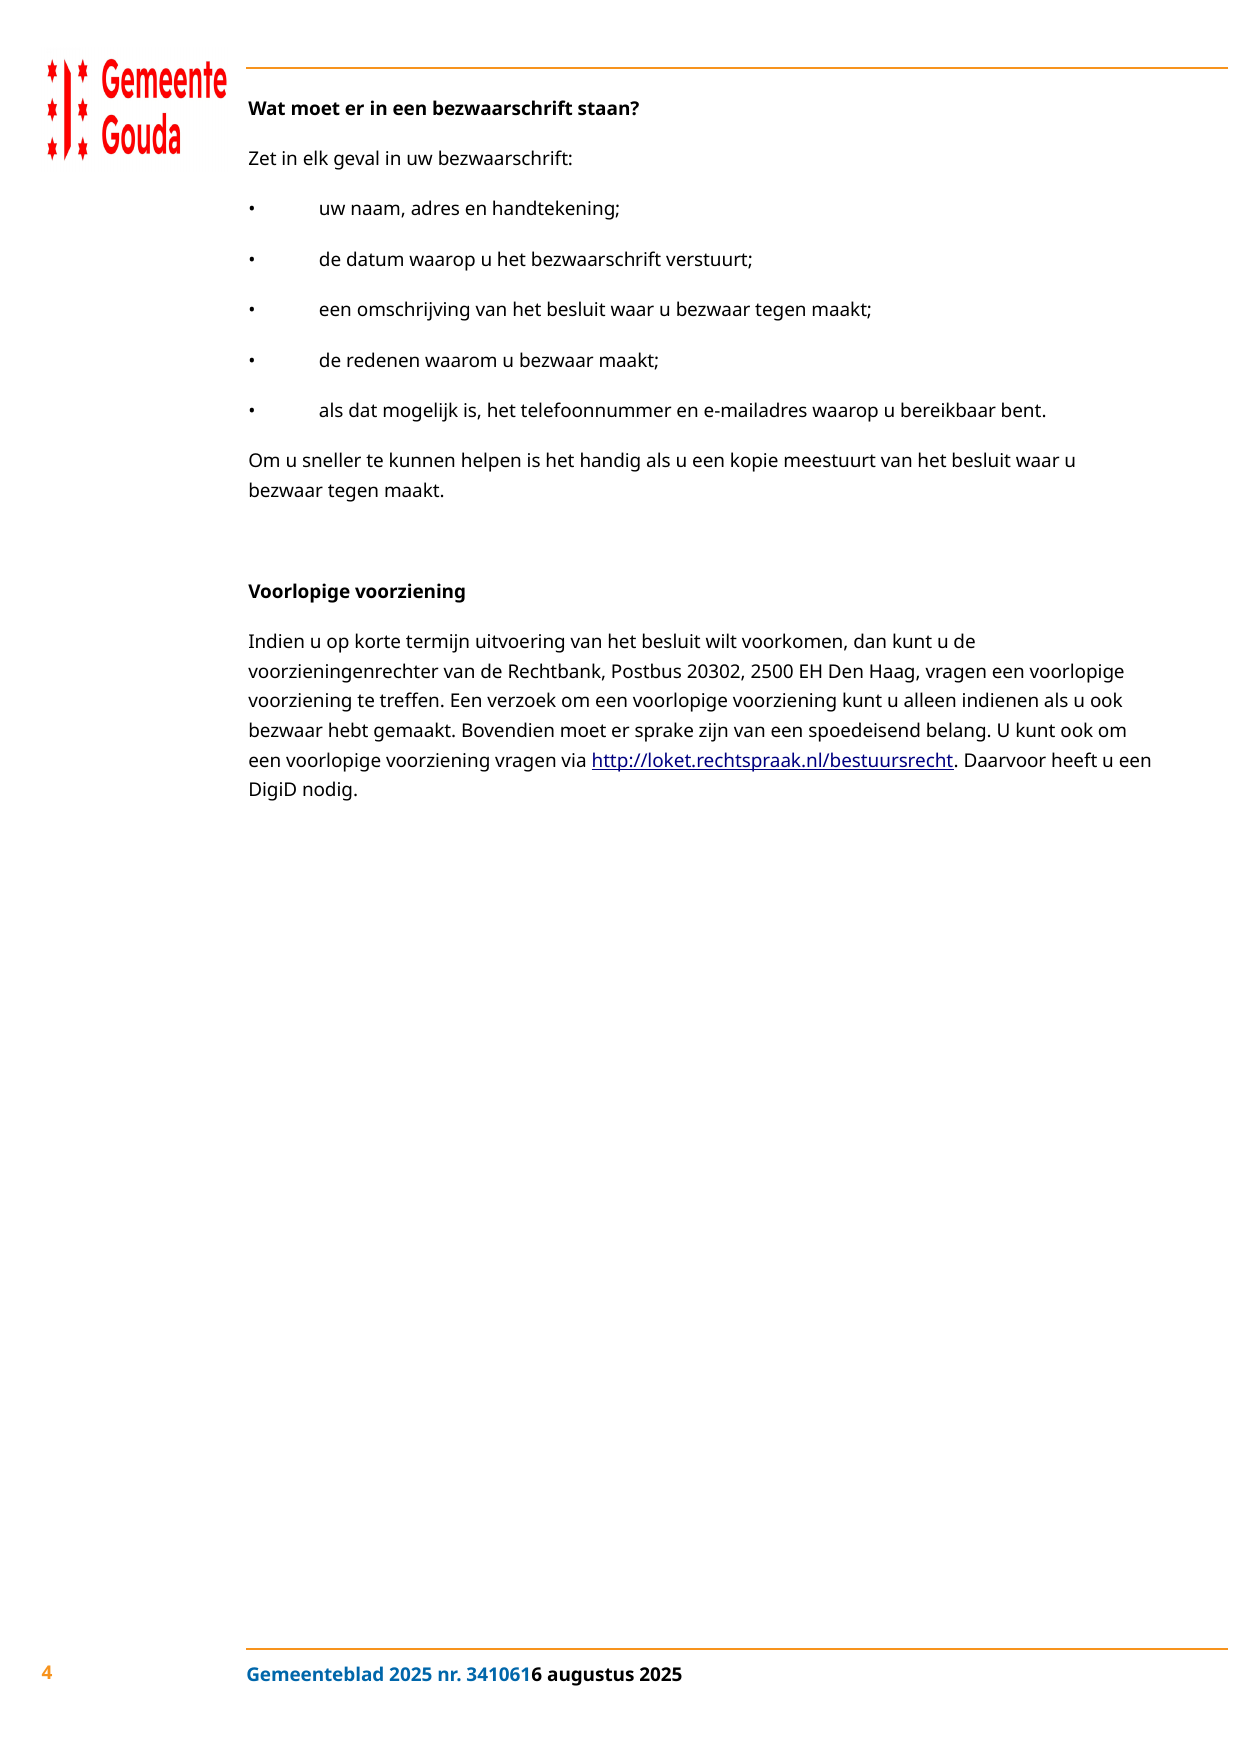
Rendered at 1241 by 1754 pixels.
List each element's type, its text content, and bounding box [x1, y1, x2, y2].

text • de redenen waarom u bezwaar maakt; [248, 347, 1152, 373]
text Wat moet er in een bezwaarschrift staan? [248, 95, 1152, 121]
text • als dat mogelijk is, het telefoonnummer en e-mailadres waarop u bereikbaar bent. [248, 397, 1152, 423]
text • de datum waarop u het bezwaarschrift verstuurt; [248, 246, 1152, 272]
text Om u sneller te kunnen helpen is het handig als u een kopie meestuurt van het besluit waar u bezwaar tegen maakt. [248, 448, 1152, 503]
text Voorlopige voorziening [248, 578, 1152, 604]
text Zet in elk geval in uw bezwaarschrift: [248, 145, 1152, 171]
text • uw naam, adres en handtekening; [248, 196, 1152, 221]
text • een omschrijving van het besluit waar u bezwaar tegen maakt; [248, 296, 1152, 322]
text Indien u op korte termijn uitvoering van het besluit wilt voorkomen, dan kunt u de voorzieningenrechter van de Rechtbank, Postbus 20302, 2500 EH Den Haag, vragen een voorlopige voorziening te treffen. Een verzoek om een voorlopige voorziening kunt u alleen indienen als u ook bezwaar hebt gemaakt. Bovendien moet er sprake zijn van een spoedeisend belang. U kunt ook om een voorlopige voorziening vragen via http://loket.rechtspraak.nl/bestuursrecht. Daarvoor heeft u een DigiD nodig. [248, 628, 1152, 802]
picture [41, 47, 231, 172]
